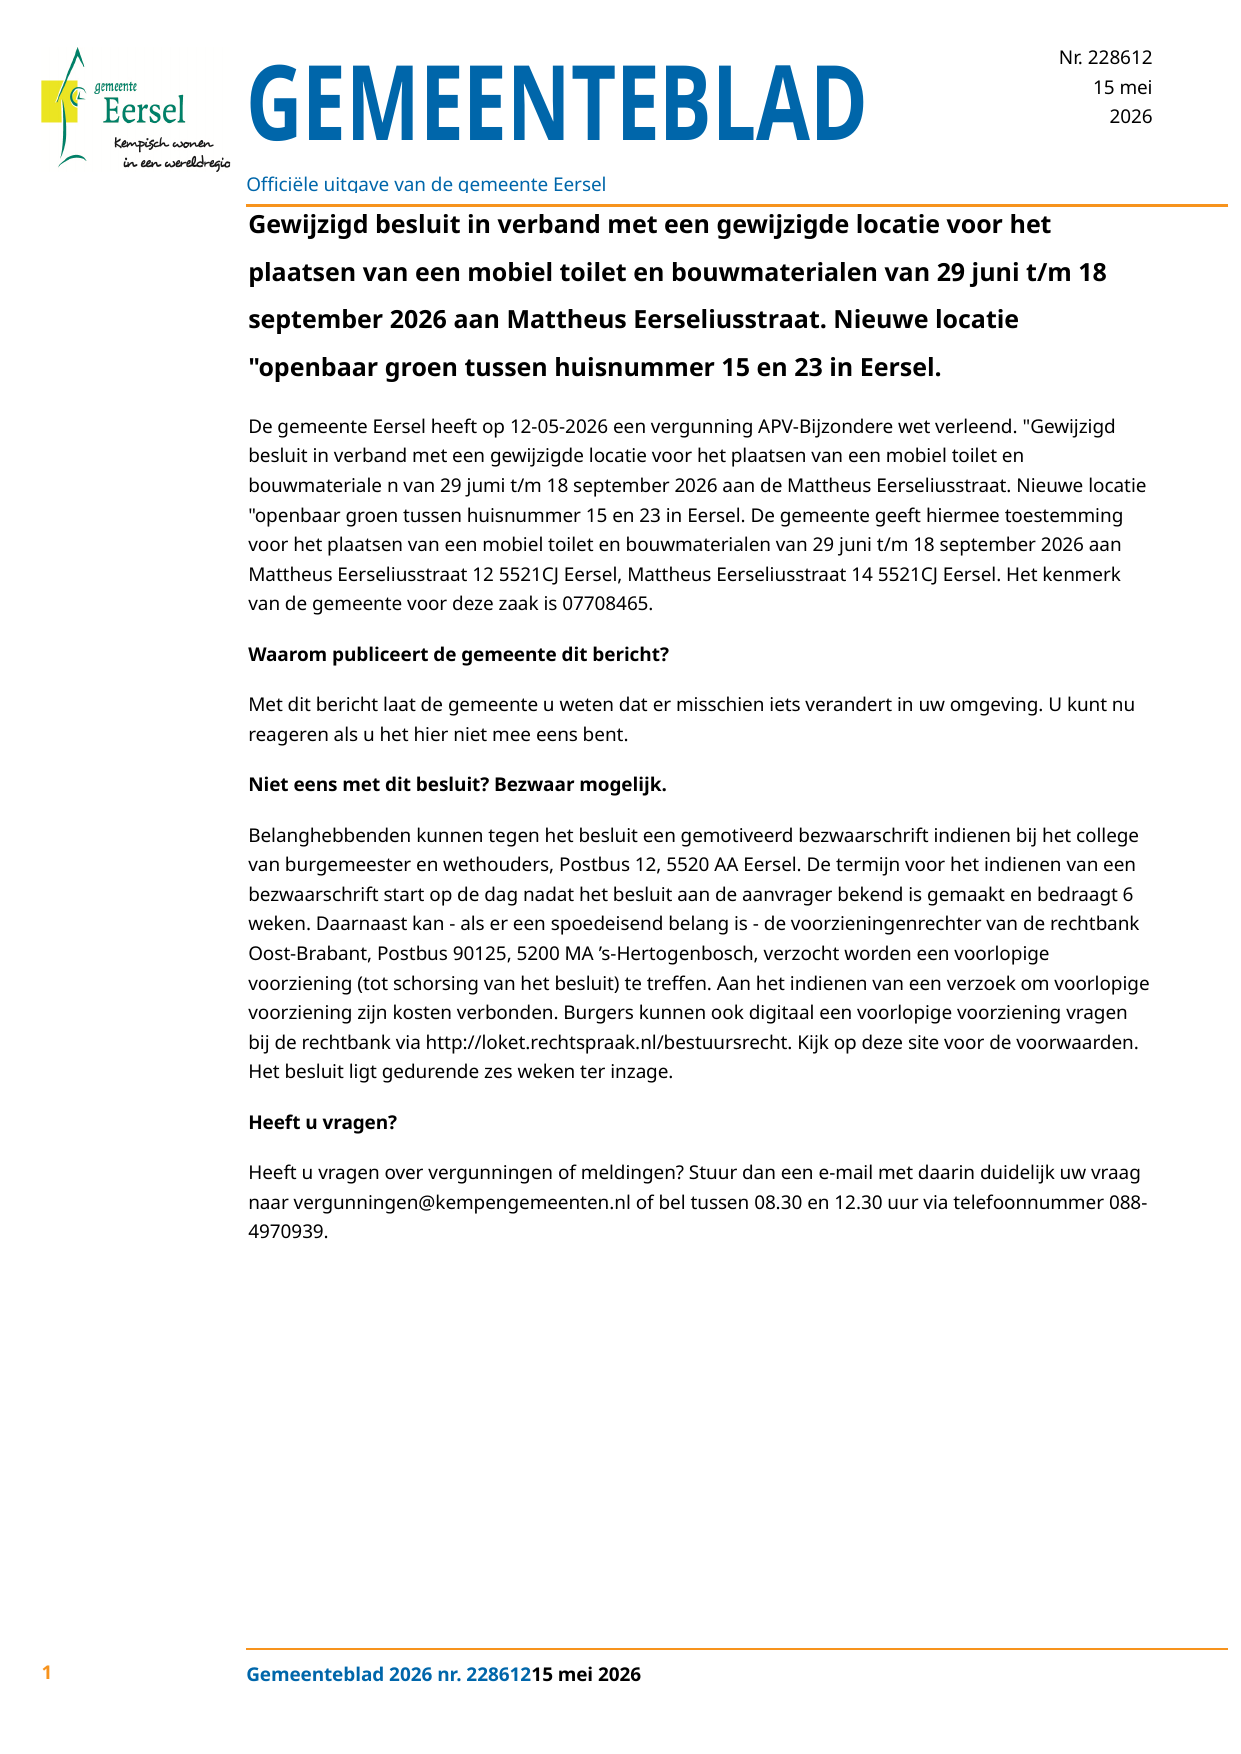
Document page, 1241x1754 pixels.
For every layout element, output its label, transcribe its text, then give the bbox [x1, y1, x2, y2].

text De gemeente Eersel heeft op 12-05-2026 een vergunning APV-Bijzondere wet verleend. "Gewijzigd besluit in verband met een gewijzigde locatie voor het plaatsen van een mobiel toilet en bouwmateriale n van 29 jumi t/m 18 september 2026 aan de Mattheus Eerseliusstraat. Nieuwe locatie "openbaar groen tussen huisnummer 15 en 23 in Eersel. De gemeente geeft hiermee toestemming voor het plaatsen van een mobiel toilet en bouwmaterialen van 29 juni t/m 18 september 2026 aan Mattheus Eerseliusstraat 12 5521CJ Eersel, Mattheus Eerseliusstraat 14 5521CJ Eersel. Het kenmerk van de gemeente voor deze zaak is 07708465. [248, 413, 1152, 616]
text Gewijzigd besluit in verband met een gewijzigde locatie voor het plaatsen van een mobiel toilet en bouwmaterialen van 29 juni t/m 18 september 2026 aan Mattheus Eerseliusstraat. Nieuwe locatie "openbaar groen tussen huisnummer 15 en 23 in Eersel. [248, 207, 1152, 384]
picture [41, 47, 231, 172]
text Niet eens met dit besluit? Bezwaar mogelijk. [248, 771, 1152, 797]
text Waarom publiceert de gemeente dit bericht? [248, 641, 1152, 667]
text Heeft u vragen? [248, 1109, 1152, 1135]
text Belanghebbenden kunnen tegen het besluit een gemotiveerd bezwaarschrift indienen bij het college van burgemeester en wethouders, Postbus 12, 5520 AA Eersel. De termijn voor het indienen van een bezwaarschrift start op de dag nadat het besluit aan de aanvrager bekend is gemaakt en bedraagt 6 weken. Daarnaast kan - als er een spoedeisend belang is - de voorzieningenrechter van de rechtbank Oost-Brabant, Postbus 90125, 5200 MA ’s-Hertogenbosch, verzocht worden een voorlopige voorziening (tot schorsing van het besluit) te treffen. Aan het indienen van een verzoek om voorlopige voorziening zijn kosten verbonden. Burgers kunnen ook digitaal een voorlopige voorziening vragen bij de rechtbank via http://loket.rechtspraak.nl/bestuursrecht. Kijk op deze site voor de voorwaarden. Het besluit ligt gedurende zes weken ter inzage. [248, 822, 1152, 1084]
text Met dit bericht laat de gemeente u weten dat er misschien iets verandert in uw omgeving. U kunt nu reageren als u het hier niet mee eens bent. [248, 691, 1152, 747]
text Heeft u vragen over vergunningen of meldingen? Stuur dan een e-mail met daarin duidelijk uw vraag naar vergunningen@kempengemeenten.nl of bel tussen 08.30 en 12.30 uur via telefoonnummer 088-4970939. [248, 1159, 1152, 1244]
